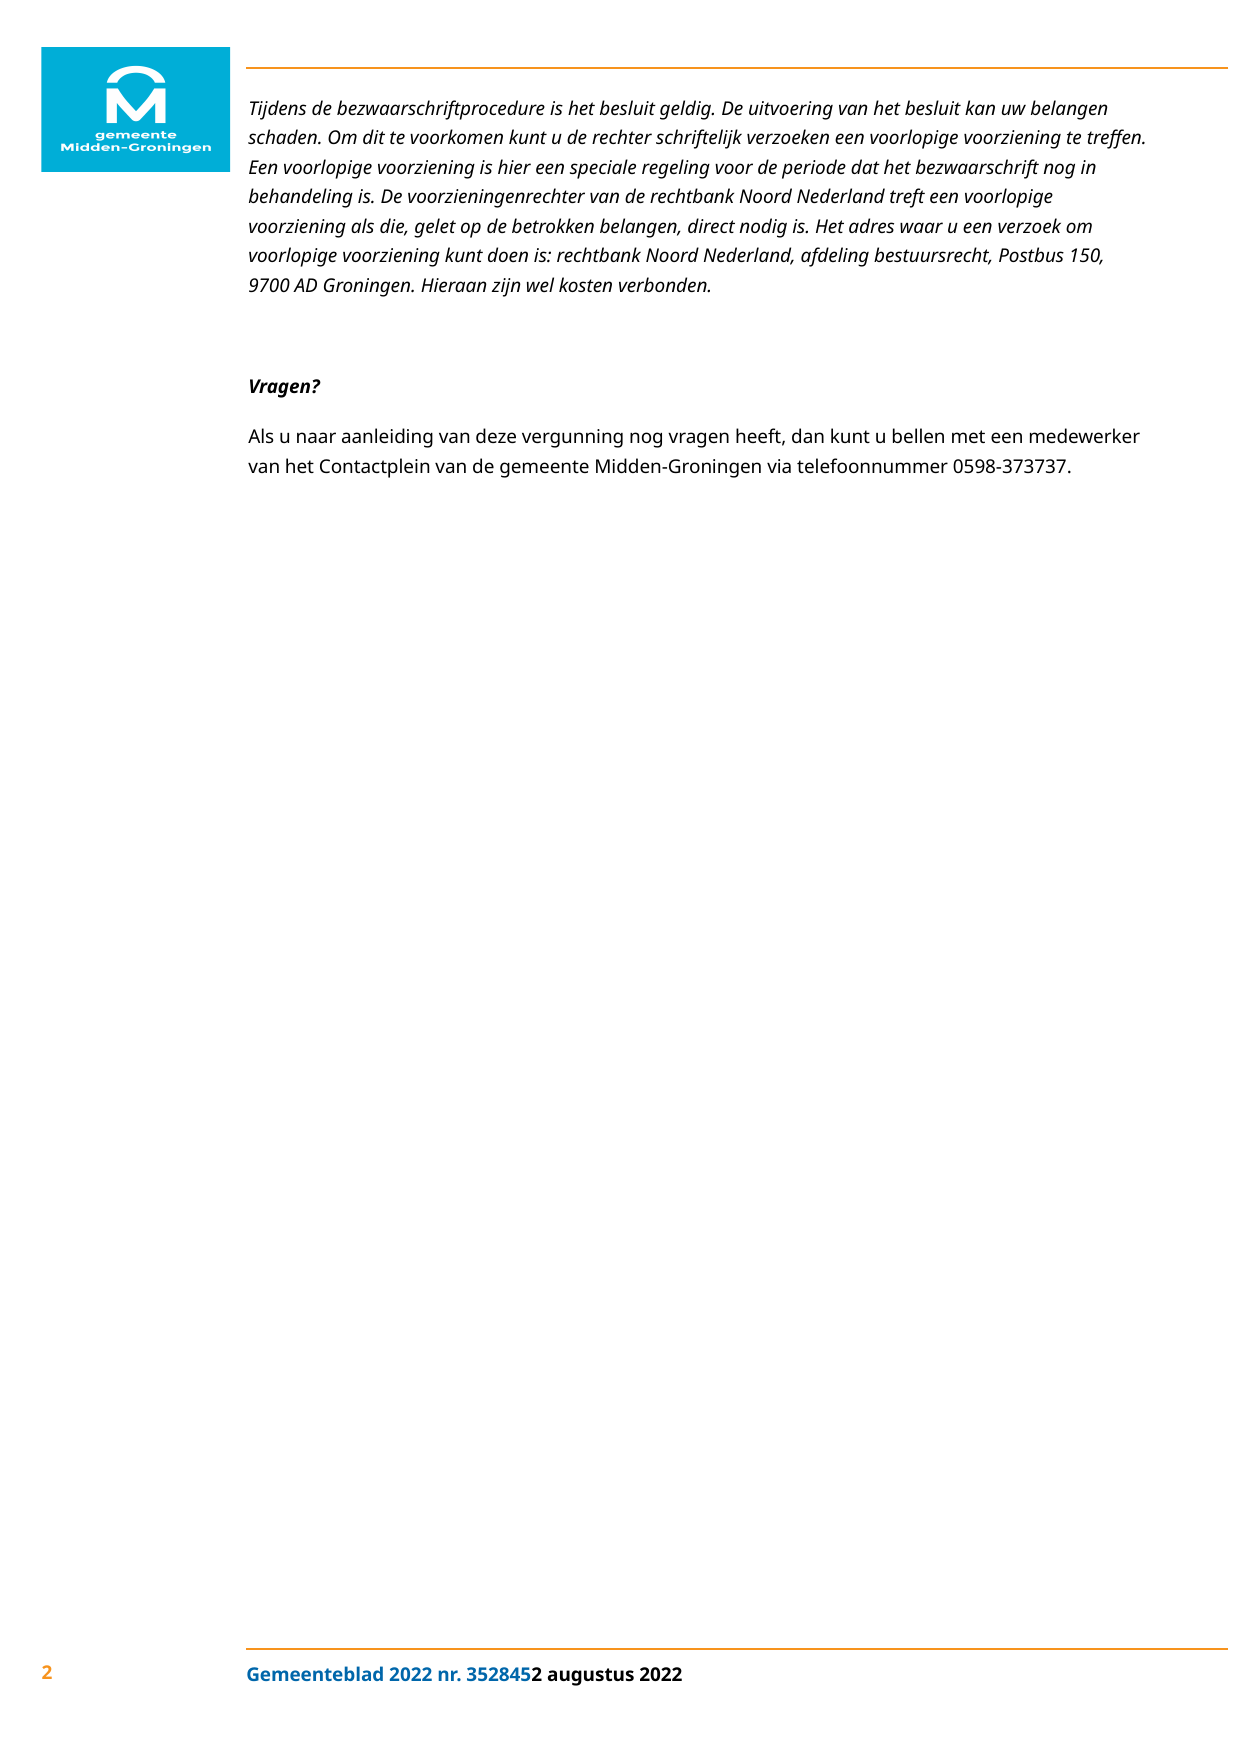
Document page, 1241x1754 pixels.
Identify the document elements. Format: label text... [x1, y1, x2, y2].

picture [184, 146, 190, 153]
text Als u naar aanleiding van deze vergunning nog vragen heeft, dan kunt u bellen met een medewerker van het Contactplein van de gemeente Midden-Groningen via telefoonnummer 0598-373737. [248, 423, 1152, 479]
text Tijdens de bezwaarschriftprocedure is het besluit geldig. De uitvoering van het besluit kan uw belangen schaden. Om dit te voorkomen kunt u de rechter schriftelijk verzoeken een voorlopige voorziening te treffen. Een voorlopige voorziening is hier een speciale regeling voor de periode dat het bezwaarschrift nog in behandeling is. De voorzieningenrechter van de rechtbank Noord Nederland treft een voorlopige voorziening als die, gelet op de betrokken belangen, direct nodig is. Het adres waar u een verzoek om voorlopige voorziening kunt doen is: rechtbank Noord Nederland, afdeling bestuursrecht, Postbus 150, 9700 AD Groningen. Hieraan zijn wel kosten verbonden. [248, 95, 1152, 298]
picture [108, 66, 164, 82]
picture [107, 89, 165, 122]
text Vragen? [248, 373, 1152, 399]
